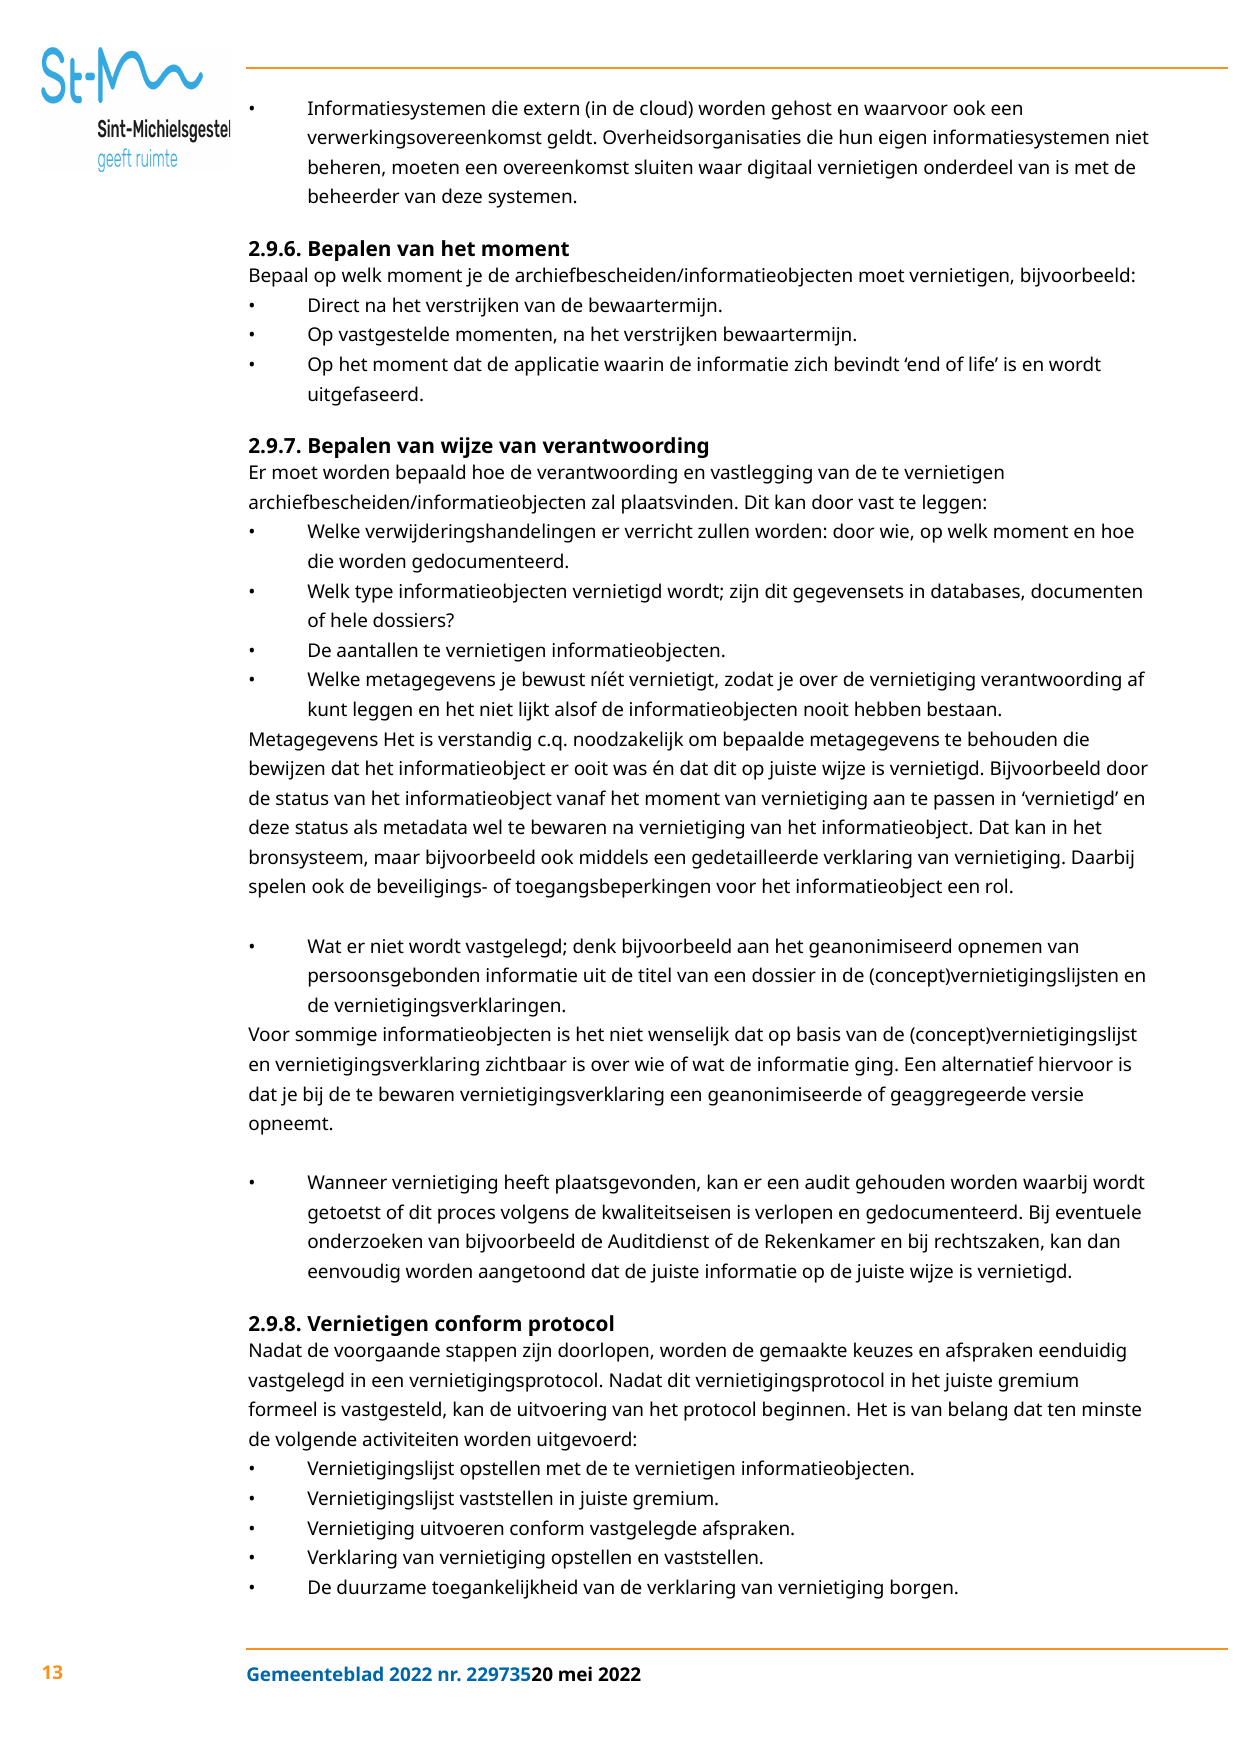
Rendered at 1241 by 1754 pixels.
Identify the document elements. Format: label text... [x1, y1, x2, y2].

list De duurzame toegankelijkheid van de verklaring van vernietiging borgen. [248, 1574, 1152, 1599]
text Voor sommige informatieobjecten is het niet wenselijk dat op basis van de (concept)vernietigingslijst en vernietigingsverklaring zichtbaar is over wie of wat de informatie ging. Een alternatief hiervoor is dat je bij de te bewaren vernietigingsverklaring een geanonimiseerde of geaggregeerde versie opneemt. [248, 1022, 1152, 1136]
text 2.9.7. Bepalen van wijze van verantwoording [248, 431, 1152, 459]
list Informatiesystemen die extern (in de cloud) worden gehost en waarvoor ook een verwerkingsovereenkomst geldt. Overheidsorganisaties die hun eigen informatiesystemen niet beheren, moeten een overeenkomst sluiten waar digitaal vernietigen onderdeel van is met de beheerder van deze systemen. [248, 95, 1152, 209]
list Vernietigingslijst opstellen met de te vernietigen informatieobjecten. [248, 1456, 1152, 1481]
list Vernietiging uitvoeren conform vastgelegde afspraken. [248, 1515, 1152, 1540]
list Wanneer vernietiging heeft plaatsgevonden, kan er een audit gehouden worden waarbij wordt getoetst of dit proces volgens de kwaliteitseisen is verlopen en gedocumenteerd. Bij eventuele onderzoeken van bijvoorbeeld de Auditdienst of de Rekenkamer en bij rechtszaken, kan dan eenvoudig worden aangetoond dat de juiste informatie op de juiste wijze is vernietigd. [248, 1169, 1152, 1284]
list Op vastgestelde momenten, na het verstrijken bewaartermijn. [248, 322, 1152, 347]
text Bepaal op welk moment je de archiefbescheiden/informatieobjecten moet vernietigen, bijvoorbeeld: [248, 262, 1152, 288]
list Welke verwijderingshandelingen er verricht zullen worden: door wie, op welk moment en hoe die worden gedocumenteerd. [248, 519, 1152, 574]
text 2.9.8. Vernietigen conform protocol [248, 1309, 1152, 1337]
text 2.9.6. Bepalen van het moment [248, 234, 1152, 262]
list De aantallen te vernietigen informatieobjecten. [248, 637, 1152, 663]
text Nadat de voorgaande stappen zijn doorlopen, worden de gemaakte keuzes en afspraken eenduidig vastgelegd in een vernietigingsprotocol. Nadat dit vernietigingsprotocol in het juiste gremium formeel is vastgesteld, kan de uitvoering van het protocol beginnen. Het is van belang dat ten minste de volgende activiteiten worden uitgevoerd: [248, 1337, 1152, 1452]
picture [41, 47, 231, 172]
list Wat er niet wordt vastgelegd; denk bijvoorbeeld aan het geanonimiseerd opnemen van persoonsgebonden informatie uit de titel van een dossier in de (concept)vernietigingslijsten en de vernietigingsverklaringen. [248, 933, 1152, 1018]
list Verklaring van vernietiging opstellen en vaststellen. [248, 1544, 1152, 1570]
list Welke metagegevens je bewust níét vernietigt, zodat je over de vernietiging verantwoording af kunt leggen en het niet lijkt alsof de informatieobjecten nooit hebben bestaan. [248, 667, 1152, 722]
text Metagegevens Het is verstandig c.q. noodzakelijk om bepaalde metagegevens te behouden die bewijzen dat het informatieobject er ooit was én dat dit op juiste wijze is vernietigd. Bijvoorbeeld door de status van het informatieobject vanaf het moment van vernietiging aan te passen in ‘vernietigd’ en deze status als metadata wel te bewaren na vernietiging van het informatieobject. Dat kan in het bronsysteem, maar bijvoorbeeld ook middels een gedetailleerde verklaring van vernietiging. Daarbij spelen ook de beveiligings‐ of toegangsbeperkingen voor het informatieobject een rol. [248, 726, 1152, 899]
list Vernietigingslijst vaststellen in juiste gremium. [248, 1485, 1152, 1511]
list Welk type informatieobjecten vernietigd wordt; zijn dit gegevensets in databases, documenten of hele dossiers? [248, 578, 1152, 633]
list Op het moment dat de applicatie waarin de informatie zich bevindt ‘end of life’ is en wordt uitgefaseerd. [248, 351, 1152, 406]
text Er moet worden bepaald hoe de verantwoording en vastlegging van de te vernietigen archiefbescheiden/informatieobjecten zal plaatsvinden. Dit kan door vast te leggen: [248, 459, 1152, 515]
list Direct na het verstrijken van de bewaartermijn. [248, 292, 1152, 318]
